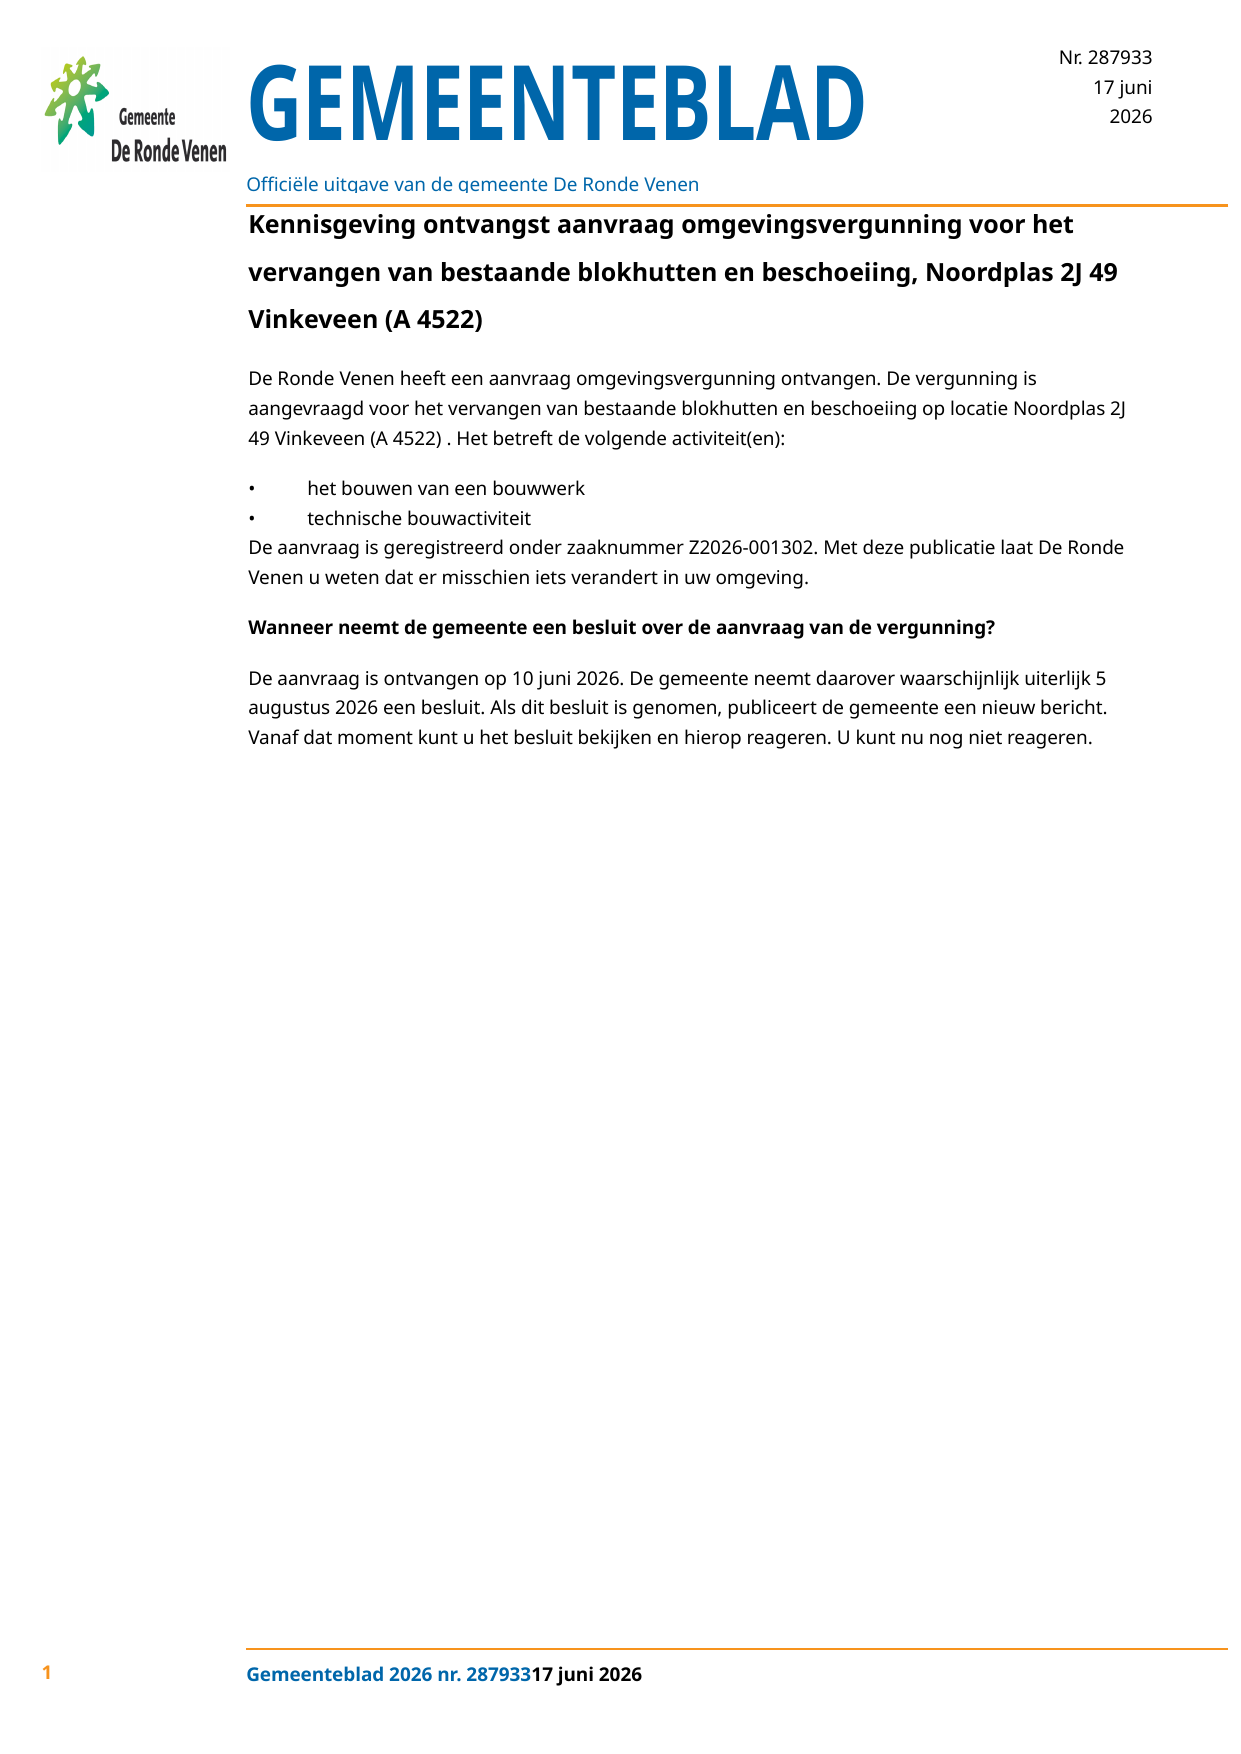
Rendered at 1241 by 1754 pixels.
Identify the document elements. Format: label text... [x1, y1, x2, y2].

list het bouwen van een bouwwerk [248, 475, 1152, 501]
text De aanvraag is geregistreerd onder zaaknummer Z2026-001302. Met deze publicatie laat De Ronde Venen u weten dat er misschien iets verandert in uw omgeving. [248, 534, 1152, 589]
text Wanneer neemt de gemeente een besluit over de aanvraag van de vergunning? [248, 614, 1152, 640]
text De aanvraag is ontvangen op 10 juni 2026. De gemeente neemt daarover waarschijnlijk uiterlijk 5 augustus 2026 een besluit. Als dit besluit is genomen, publiceert de gemeente een nieuw bericht. Vanaf dat moment kunt u het besluit bekijken en hierop reageren. U kunt nu nog niet reageren. [248, 665, 1152, 749]
text Kennisgeving ontvangst aanvraag omgevingsvergunning voor het vervangen van bestaande blokhutten en beschoeiing, Noordplas 2J 49 Vinkeveen (A 4522) [248, 207, 1152, 336]
list technische bouwactiviteit [248, 505, 1152, 530]
text De Ronde Venen heeft een aanvraag omgevingsvergunning ontvangen. De vergunning is aangevraagd voor het vervangen van bestaande blokhutten en beschoeiing op locatie Noordplas 2J 49 Vinkeveen (A 4522) . Het betreft de volgende activiteit(en): [248, 366, 1152, 450]
picture [41, 47, 231, 172]
